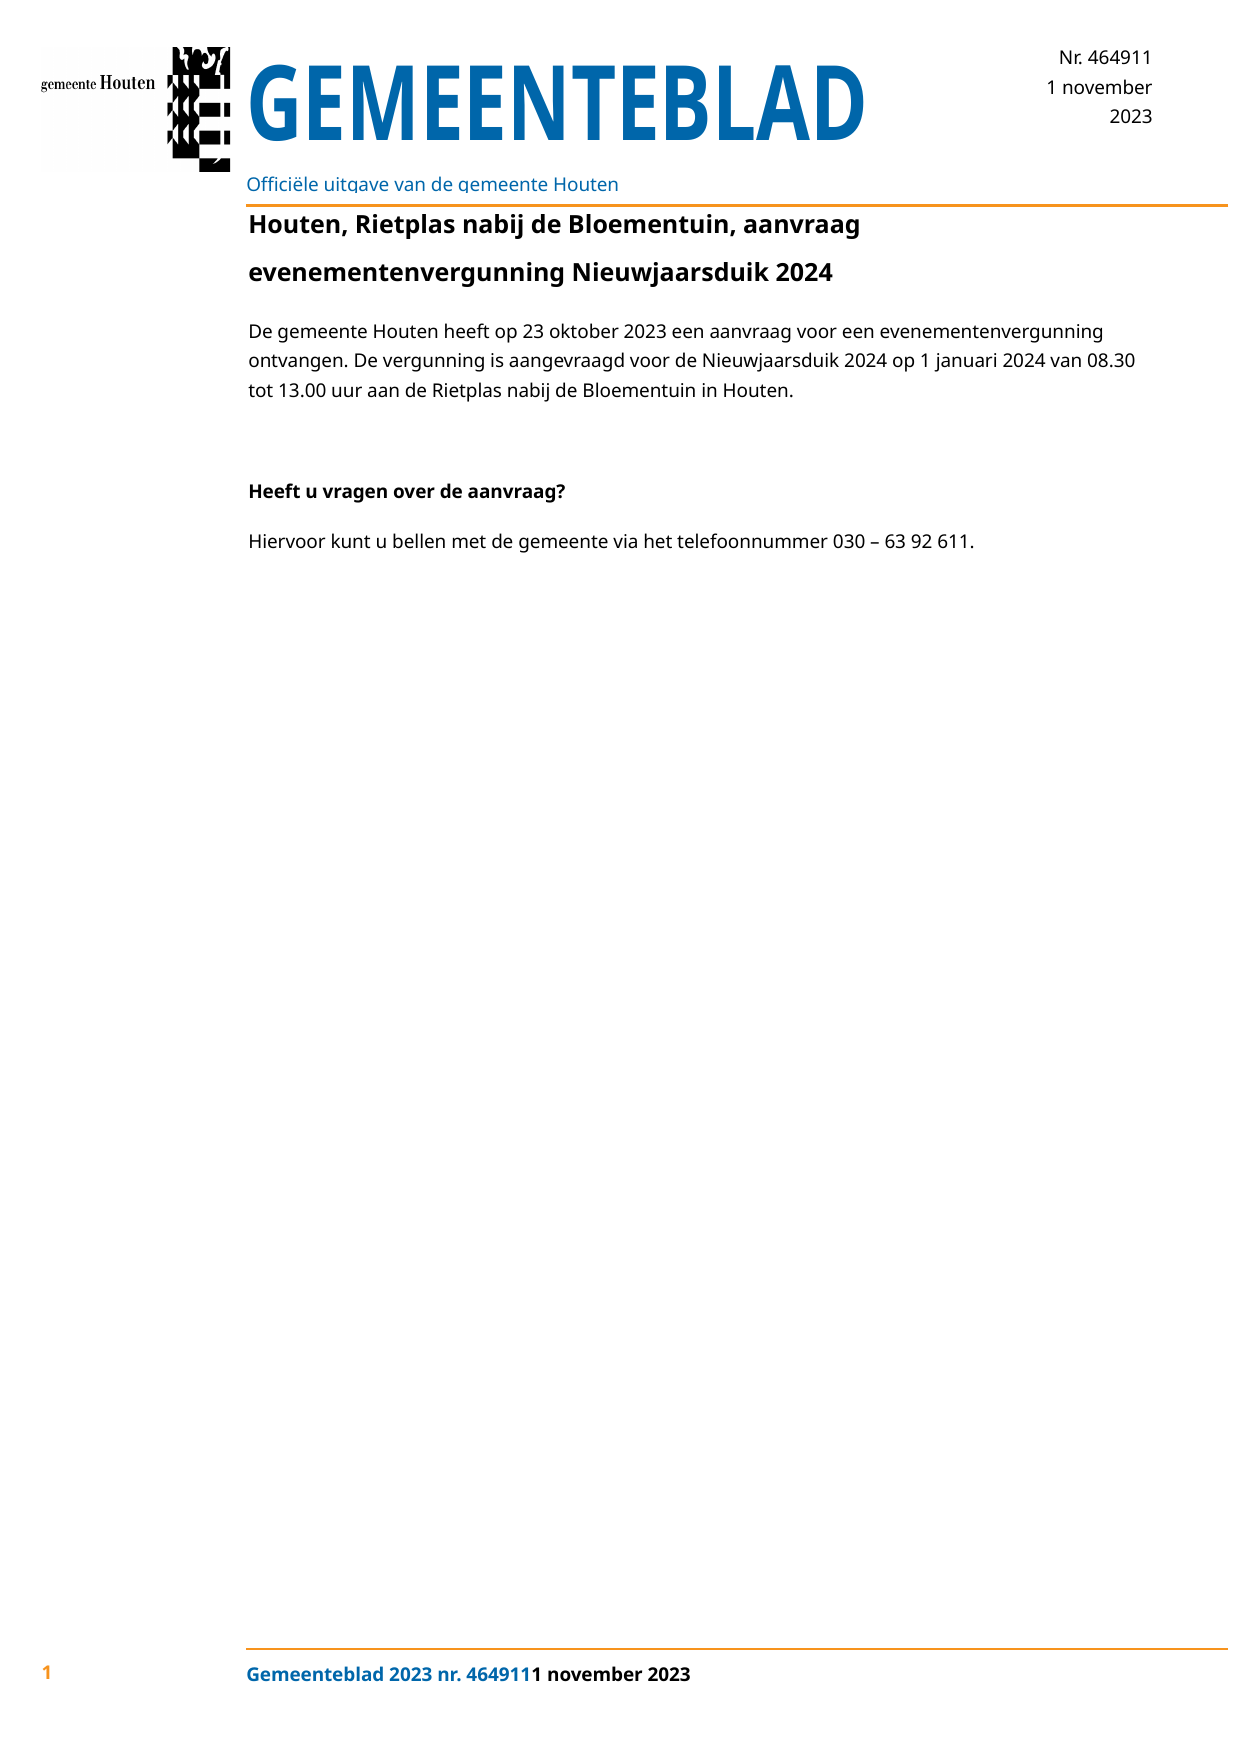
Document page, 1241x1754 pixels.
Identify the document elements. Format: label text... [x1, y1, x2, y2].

text Houten, Rietplas nabij de Bloementuin, aanvraag evenementenvergunning Nieuwjaarsduik 2024 [248, 207, 1152, 288]
text Hiervoor kunt u bellen met de gemeente via het telefoonnummer 030 – 63 92 611. [248, 528, 1152, 554]
picture [41, 47, 231, 172]
text Heeft u vragen over de aanvraag? [248, 478, 1152, 504]
text De gemeente Houten heeft op 23 oktober 2023 een aanvraag voor een evenementenvergunning ontvangen. De vergunning is aangevraagd voor de Nieuwjaarsduik 2024 op 1 januari 2024 van 08.30 tot 13.00 uur aan de Rietplas nabij de Bloementuin in Houten. [248, 318, 1152, 403]
